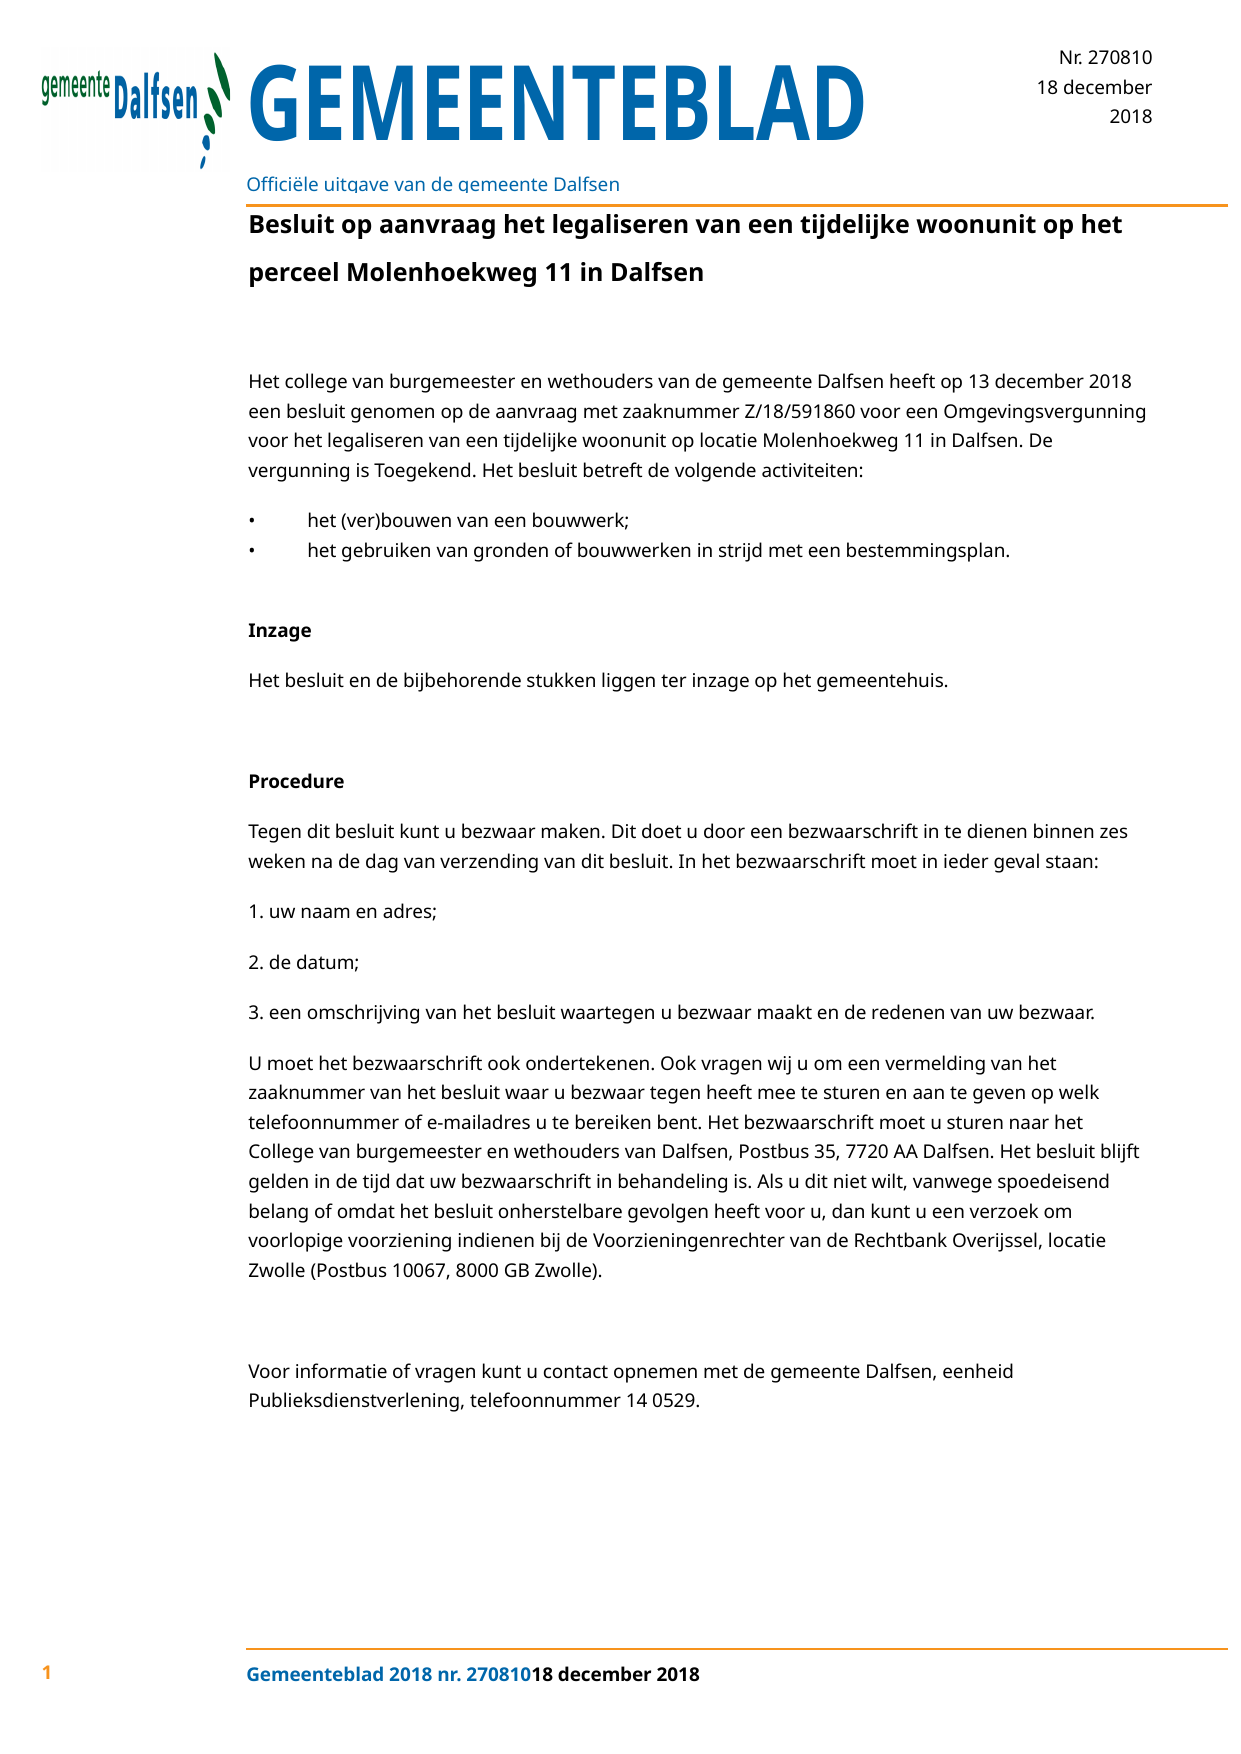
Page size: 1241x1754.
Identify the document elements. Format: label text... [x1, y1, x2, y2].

text 1. uw naam en adres; [248, 899, 1152, 924]
picture [41, 47, 231, 172]
text Procedure [248, 768, 1152, 794]
text Tegen dit besluit kunt u bezwaar maken. Dit doet u door een bezwaarschrift in te dienen binnen zes weken na de dag van verzending van dit besluit. In het bezwaarschrift moet in ieder geval staan: [248, 819, 1152, 874]
text Inzage [248, 617, 1152, 643]
text Het besluit en de bijbehorende stukken liggen ter inzage op het gemeentehuis. [248, 667, 1152, 693]
text Het college van burgemeester en wethouders van de gemeente Dalfsen heeft op 13 december 2018 een besluit genomen op de aanvraag met zaaknummer Z/18/591860 voor een Omgevingsvergunning voor het legaliseren van een tijdelijke woonunit op locatie Molenhoekweg 11 in Dalfsen. De vergunning is Toegekend. Het besluit betreft de volgende activiteiten: [248, 368, 1152, 483]
list het (ver)bouwen van een bouwwerk; [248, 507, 1152, 533]
text Voor informatie of vragen kunt u contact opnemen met de gemeente Dalfsen, eenheid Publieksdienstverlening, telefoonnummer 14 0529. [248, 1358, 1152, 1413]
text U moet het bezwaarschrift ook ondertekenen. Ook vragen wij u om een vermelding van het zaaknummer van het besluit waar u bezwaar tegen heeft mee te sturen en aan te geven op welk telefoonnummer of e-mailadres u te bereiken bent. Het bezwaarschrift moet u sturen naar het College van burgemeester en wethouders van Dalfsen, Postbus 35, 7720 AA Dalfsen. Het besluit blijft gelden in de tijd dat uw bezwaarschrift in behandeling is. Als u dit niet wilt, vanwege spoedeisend belang of omdat het besluit onherstelbare gevolgen heeft voor u, dan kunt u een verzoek om voorlopige voorziening indienen bij de Voorzieningenrechter van de Rechtbank Overijssel, locatie Zwolle (Postbus 10067, 8000 GB Zwolle). [248, 1050, 1152, 1283]
text Besluit op aanvraag het legaliseren van een tijdelijke woonunit op het perceel Molenhoekweg 11 in Dalfsen [248, 207, 1152, 288]
text 2. de datum; [248, 949, 1152, 975]
list het gebruiken van gronden of bouwwerken in strijd met een bestemmingsplan. [248, 537, 1152, 563]
text 3. een omschrijving van het besluit waartegen u bezwaar maakt en de redenen van uw bezwaar. [248, 999, 1152, 1025]
